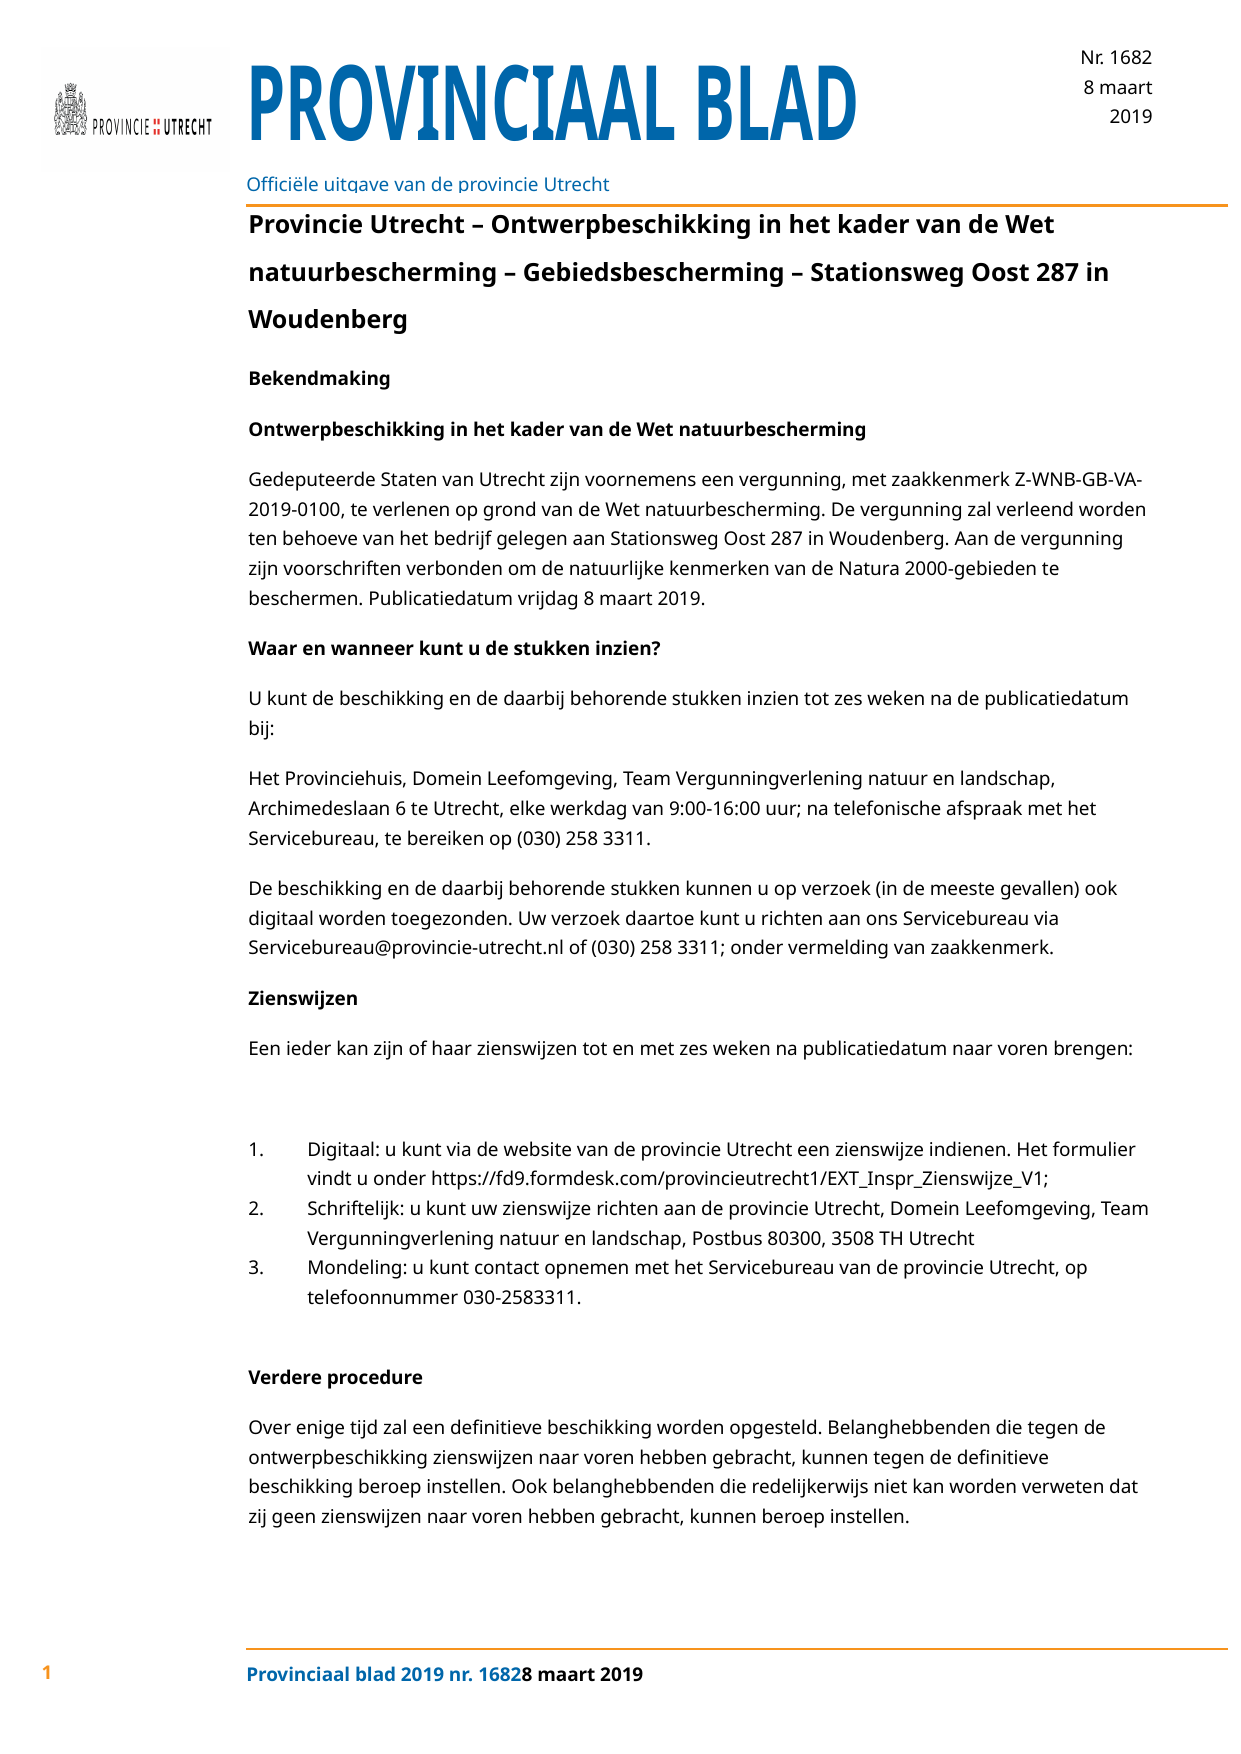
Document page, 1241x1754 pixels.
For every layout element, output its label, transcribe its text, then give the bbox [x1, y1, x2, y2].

text Bekendmaking [248, 366, 1152, 391]
text Een ieder kan zijn of haar zienswijzen tot en met zes weken na publicatiedatum naar voren brengen: [248, 1035, 1152, 1061]
list Mondeling: u kunt contact opnemen met het Servicebureau van de provincie Utrecht, op telefoonnummer 030-2583311. [248, 1254, 1152, 1309]
text Waar en wanneer kunt u de stukken inzien? [248, 635, 1152, 661]
text Over enige tijd zal een definitieve beschikking worden opgesteld. Belanghebbenden die tegen de ontwerpbeschikking zienswijzen naar voren hebben gebracht, kunnen tegen de definitieve beschikking beroep instellen. Ook belanghebbenden die redelijkerwijs niet kan worden verweten dat zij geen zienswijzen naar voren hebben gebracht, kunnen beroep instellen. [248, 1414, 1152, 1529]
list Digitaal: u kunt via de website van de provincie Utrecht een zienswijze indienen. Het formulier vindt u onder https://fd9.formdesk.com/provincieutrecht1/EXT_Inspr_Zienswijze_V1; [248, 1136, 1152, 1191]
list Schriftelijk: u kunt uw zienswijze richten aan de provincie Utrecht, Domein Leefomgeving, Team Vergunningverlening natuur en landschap, Postbus 80300, 3508 TH Utrecht [248, 1195, 1152, 1250]
text Gedeputeerde Staten van Utrecht zijn voornemens een vergunning, met zaakkenmerk Z-WNB-GB-VA-2019-0100, te verlenen op grond van de Wet natuurbescherming. De vergunning zal verleend worden ten behoeve van het bedrijf gelegen aan Stationsweg Oost 287 in Woudenberg. Aan de vergunning zijn voorschriften verbonden om de natuurlijke kenmerken van de Natura 2000-gebieden te beschermen. Publicatiedatum vrijdag 8 maart 2019. [248, 466, 1152, 610]
text De beschikking en de daarbij behorende stukken kunnen u op verzoek (in de meeste gevallen) ook digitaal worden toegezonden. Uw verzoek daartoe kunt u richten aan ons Servicebureau via Servicebureau@provincie-utrecht.nl of (030) 258 3311; onder vermelding van zaakkenmerk. [248, 875, 1152, 960]
text Ontwerpbeschikking in het kader van de Wet natuurbescherming [248, 416, 1152, 442]
picture [41, 47, 231, 172]
text Provincie Utrecht – Ontwerpbeschikking in het kader van de Wet natuurbescherming – Gebiedsbescherming – Stationsweg Oost 287 in Woudenberg [248, 207, 1152, 336]
text U kunt de beschikking en de daarbij behorende stukken inzien tot zes weken na de publicatiedatum bij: [248, 686, 1152, 741]
text Het Provinciehuis, Domein Leefomgeving, Team Vergunningverlening natuur en landschap, Archimedeslaan 6 te Utrecht, elke werkdag van 9:00-16:00 uur; na telefonische afspraak met het Servicebureau, te bereiken op (030) 258 3311. [248, 766, 1152, 850]
text Verdere procedure [248, 1364, 1152, 1389]
text Zienswijzen [248, 985, 1152, 1010]
